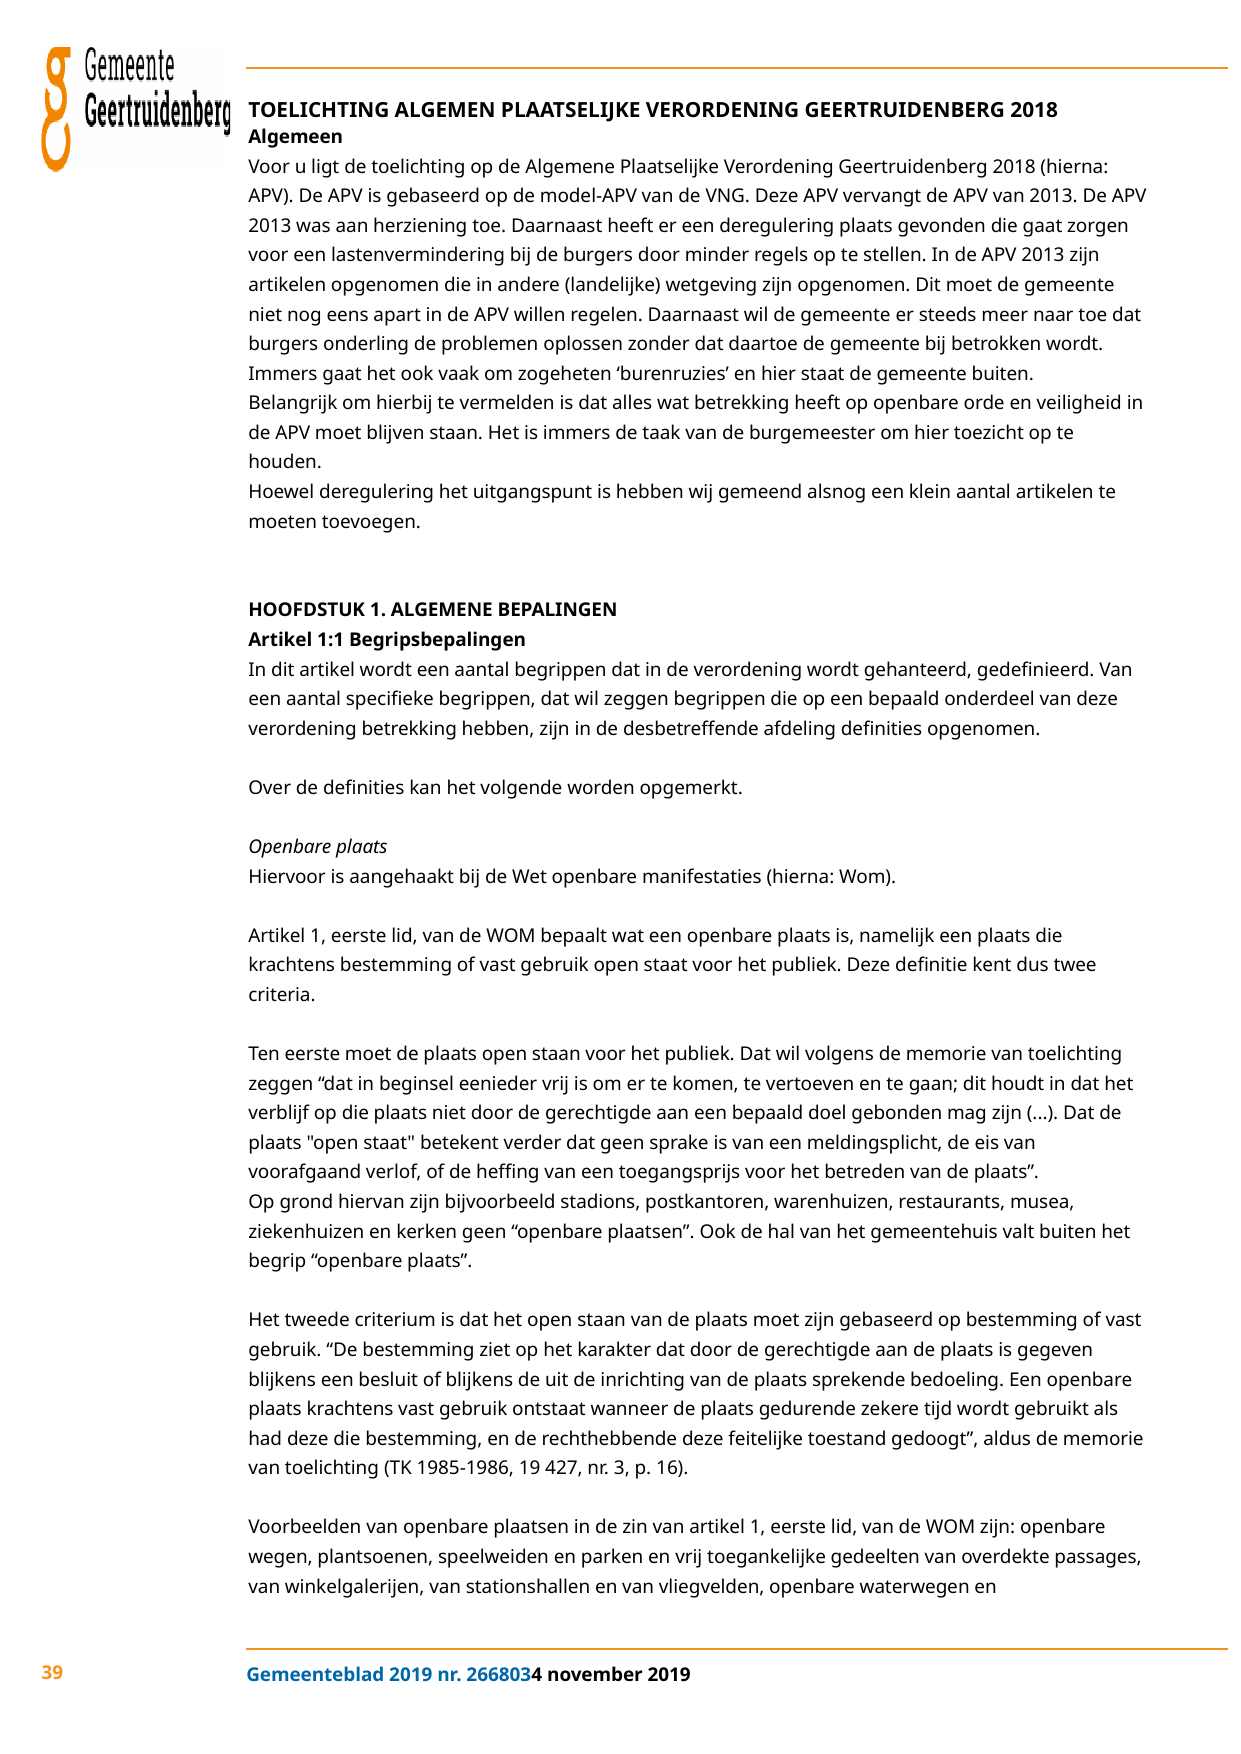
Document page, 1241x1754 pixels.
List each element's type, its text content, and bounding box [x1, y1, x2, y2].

text In dit artikel wordt een aantal begrippen dat in de verordening wordt gehanteerd, gedefinieerd. Van een aantal specifieke begrippen, dat wil zeggen begrippen die op een bepaald onderdeel van deze verordening betrekking hebben, zijn in de desbetreffende afdeling definities opgenomen. [248, 656, 1152, 741]
text HOOFDSTUK 1. ALGEMENE BEPALINGEN [248, 597, 1152, 622]
text Het tweede criterium is dat het open staan van de plaats moet zijn gebaseerd op bestemming of vast gebruik. “De bestemming ziet op het karakter dat door de gerechtigde aan de plaats is gegeven blijkens een besluit of blijkens de uit de inrichting van de plaats sprekende bedoeling. Een openbare plaats krachtens vast gebruik ontstaat wanneer de plaats gedurende zekere tijd wordt gebruikt als had deze die bestemming, en de rechthebbende deze feitelijke toestand gedoogt”, aldus de memorie van toelichting (TK 1985-1986, 19 427, nr. 3, p. 16). [248, 1307, 1152, 1480]
text Hiervoor is aangehaakt bij de Wet openbare manifestaties (hierna: Wom). [248, 863, 1152, 889]
text Algemeen [248, 123, 1152, 149]
text Openbare plaats [248, 833, 1152, 859]
text Ten eerste moet de plaats open staan voor het publiek. Dat wil volgens de memorie van toelichting zeggen “dat in beginsel eenieder vrij is om er te komen, te vertoeven en te gaan; dit houdt in dat het verblijf op die plaats niet door de gerechtigde aan een bepaald doel gebonden mag zijn (...). Dat de plaats "open staat" betekent verder dat geen sprake is van een meldingsplicht, de eis van voorafgaand verlof, of de heffing van een toegangsprijs voor het betreden van de plaats”. [248, 1040, 1152, 1184]
text Hoewel deregulering het uitgangspunt is hebben wij gemeend alsnog een klein aantal artikelen te moeten toevoegen. [248, 478, 1152, 534]
text Over de definities kan het volgende worden opgemerkt. [248, 774, 1152, 800]
text Voorbeelden van openbare plaatsen in de zin van artikel 1, eerste lid, van de WOM zijn: openbare wegen, plantsoenen, speelweiden en parken en vrij toegankelijke gedeelten van overdekte passages, van winkelgalerijen, van stationshallen en van vliegvelden, openbare waterwegen en [248, 1514, 1152, 1599]
text Voor u ligt de toelichting op de Algemene Plaatselijke Verordening Geertruidenberg 2018 (hierna: APV). De APV is gebaseerd op de model-APV van de VNG. Deze APV vervangt de APV van 2013. De APV 2013 was aan herziening toe. Daarnaast heeft er een deregulering plaats gevonden die gaat zorgen voor een lastenvermindering bij de burgers door minder regels op te stellen. In de APV 2013 zijn artikelen opgenomen die in andere (landelijke) wetgeving zijn opgenomen. Dit moet de gemeente niet nog eens apart in de APV willen regelen. Daarnaast wil de gemeente er steeds meer naar toe dat burgers onderling de problemen oplossen zonder dat daartoe de gemeente bij betrokken wordt. Immers gaat het ook vaak om zogeheten ‘burenruzies’ en hier staat de gemeente buiten. [248, 153, 1152, 386]
text Op grond hiervan zijn bijvoorbeeld stadions, postkantoren, warenhuizen, restaurants, musea, ziekenhuizen en kerken geen “openbare plaatsen”. Ook de hal van het gemeentehuis valt buiten het begrip “openbare plaats”. [248, 1188, 1152, 1273]
text Artikel 1:1 Begripsbepalingen [248, 626, 1152, 652]
text TOELICHTING ALGEMEN PLAATSELIJKE VERORDENING GEERTRUIDENBERG 2018 [248, 95, 1152, 123]
text Artikel 1, eerste lid, van de WOM bepaalt wat een openbare plaats is, namelijk een plaats die krachtens bestemming of vast gebruik open staat voor het publiek. Deze definitie kent dus twee criteria. [248, 922, 1152, 1007]
text Belangrijk om hierbij te vermelden is dat alles wat betrekking heeft op openbare orde en veiligheid in de APV moet blijven staan. Het is immers de taak van de burgemeester om hier toezicht op te houden. [248, 389, 1152, 474]
picture [41, 47, 231, 172]
